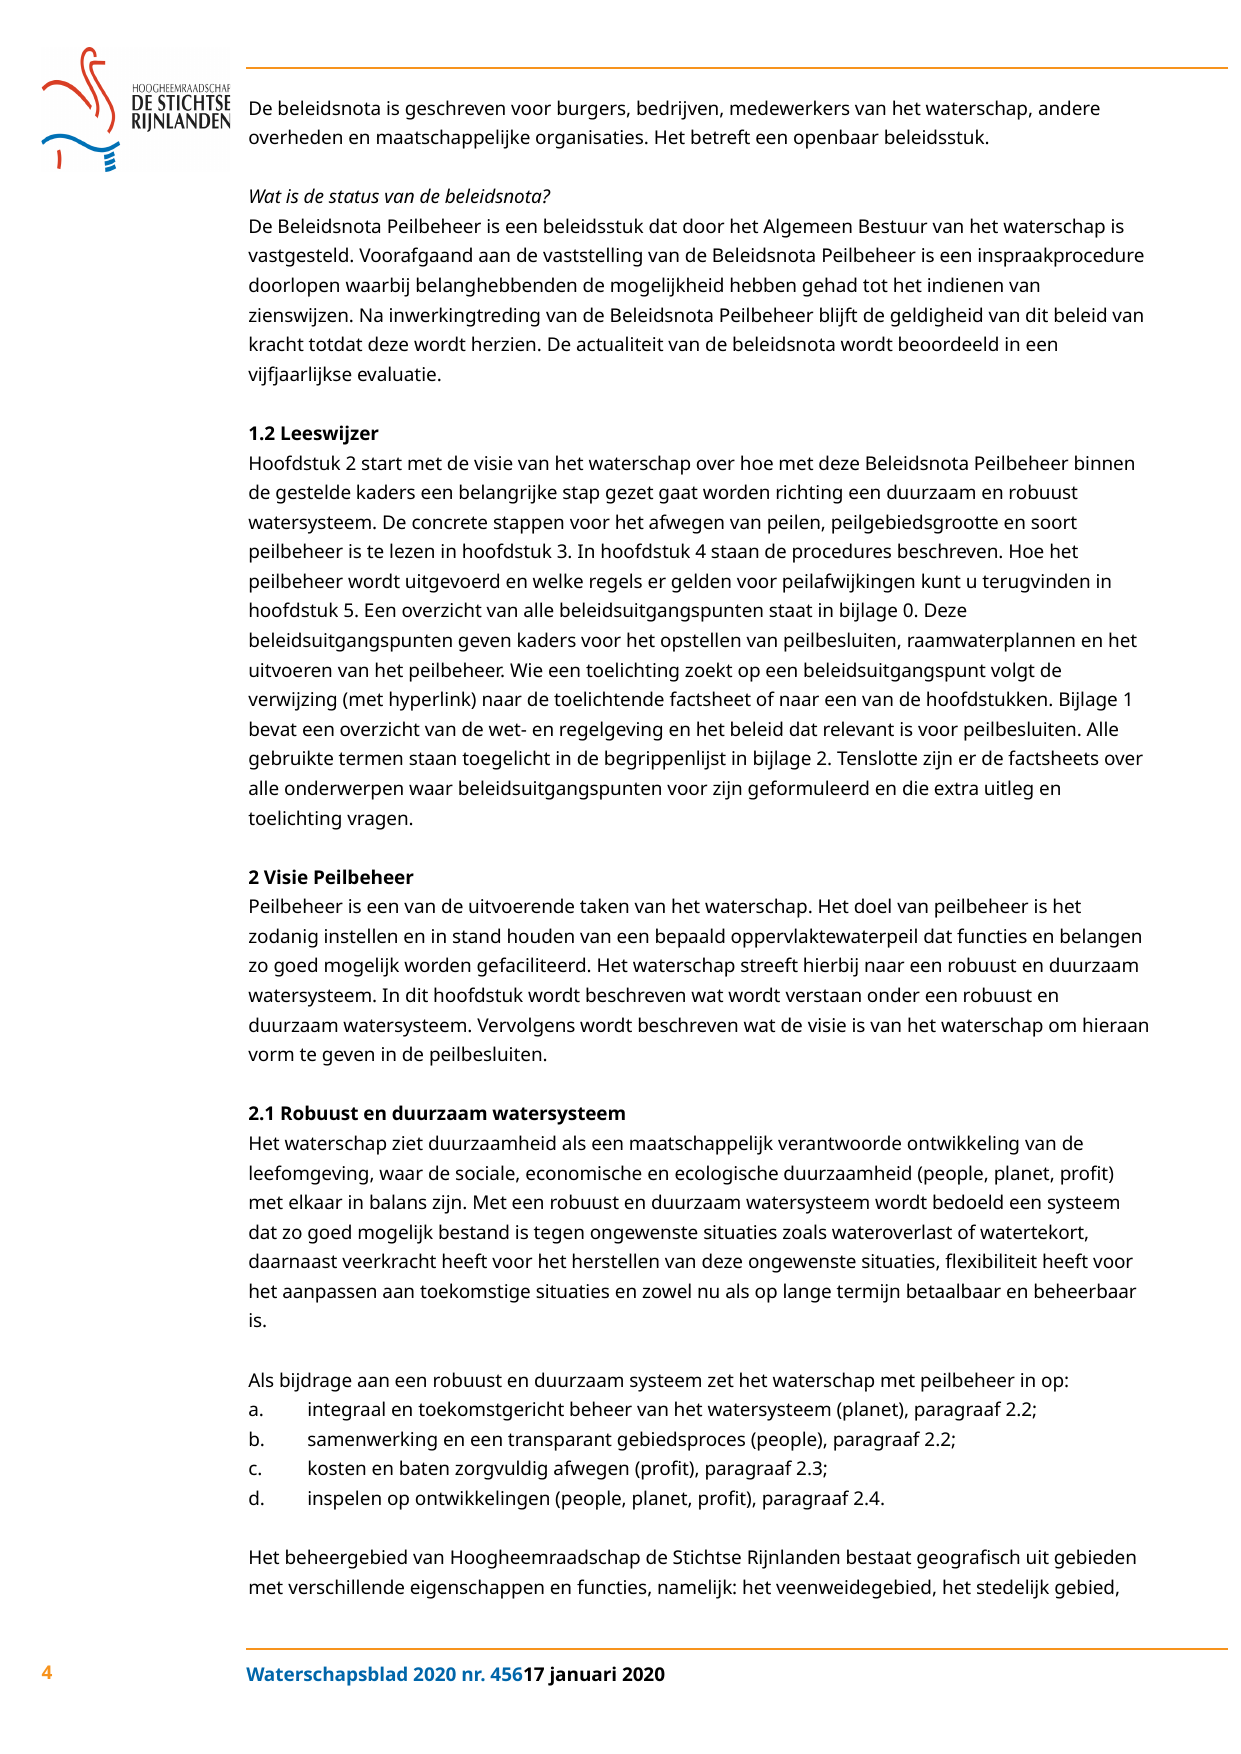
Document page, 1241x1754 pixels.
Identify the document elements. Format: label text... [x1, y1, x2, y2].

text Als bijdrage aan een robuust en duurzaam systeem zet het waterschap met peilbeheer in op: [248, 1367, 1152, 1393]
list samenwerking en een transparant gebiedsproces (people), paragraaf 2.2; [248, 1426, 1152, 1452]
list integraal en toekomstgericht beheer van het watersysteem (planet), paragraaf 2.2; [248, 1396, 1152, 1422]
text De beleidsnota is geschreven voor burgers, bedrijven, medewerkers van het waterschap, andere overheden en maatschappelijke organisaties. Het betreft een openbaar beleidsstuk. [248, 95, 1152, 150]
text Het waterschap ziet duurzaamheid als een maatschappelijk verantwoorde ontwikkeling van de leefomgeving, waar de sociale, economische en ecologische duurzaamheid (people, planet, profit) met elkaar in balans zijn. Met een robuust en duurzaam watersysteem wordt bedoeld een systeem dat zo goed mogelijk bestand is tegen ongewenste situaties zoals wateroverlast of watertekort, daarnaast veerkracht heeft voor het herstellen van deze ongewenste situaties, flexibiliteit heeft voor het aanpassen aan toekomstige situaties en zowel nu als op lange termijn betaalbaar en beheerbaar is. [248, 1130, 1152, 1333]
list kosten en baten zorgvuldig afwegen (profit), paragraaf 2.3; [248, 1456, 1152, 1481]
text 2.1 Robuust en duurzaam watersysteem [248, 1101, 1152, 1126]
text 2 Visie Peilbeheer [248, 864, 1152, 890]
list inspelen op ontwikkelingen (people, planet, profit), paragraaf 2.4. [248, 1485, 1152, 1511]
text Het beheergebied van Hoogheemraadschap de Stichtse Rijnlanden bestaat geografisch uit gebieden met verschillende eigenschappen en functies, namelijk: het veenweidegebied, het stedelijk gebied, [248, 1544, 1152, 1600]
text 1.2 Leeswijzer [248, 420, 1152, 446]
text Peilbeheer is een van de uitvoerende taken van het waterschap. Het doel van peilbeheer is het zodanig instellen en in stand houden van een bepaald oppervlaktewaterpeil dat functies en belangen zo goed mogelijk worden gefaciliteerd. Het waterschap streeft hierbij naar een robuust en duurzaam watersysteem. In dit hoofdstuk wordt beschreven wat wordt verstaan onder een robuust en duurzaam watersysteem. Vervolgens wordt beschreven wat de visie is van het waterschap om hieraan vorm te geven in de peilbesluiten. [248, 893, 1152, 1067]
text Hoofdstuk 2 start met de visie van het waterschap over hoe met deze Beleidsnota Peilbeheer binnen de gestelde kaders een belangrijke stap gezet gaat worden richting een duurzaam en robuust watersysteem. De concrete stappen voor het afwegen van peilen, peilgebiedsgrootte en soort peilbeheer is te lezen in hoofdstuk 3. In hoofdstuk 4 staan de procedures beschreven. Hoe het peilbeheer wordt uitgevoerd en welke regels er gelden voor peilafwijkingen kunt u terugvinden in hoofdstuk 5. Een overzicht van alle beleidsuitgangspunten staat in bijlage 0. Deze beleidsuitgangspunten geven kaders voor het opstellen van peilbesluiten, raamwaterplannen en het uitvoeren van het peilbeheer. Wie een toelichting zoekt op een beleidsuitgangspunt volgt de verwijzing (met hyperlink) naar de toelichtende factsheet of naar een van de hoofdstukken. Bijlage 1 bevat een overzicht van de wet- en regelgeving en het beleid dat relevant is voor peilbesluiten. Alle gebruikte termen staan toegelicht in de begrippenlijst in bijlage 2. Tenslotte zijn er de factsheets over alle onderwerpen waar beleidsuitgangspunten voor zijn geformuleerd en die extra uitleg en toelichting vragen. [248, 450, 1152, 831]
text Wat is de status van de beleidsnota? [248, 183, 1152, 209]
picture [41, 47, 231, 172]
text De Beleidsnota Peilbeheer is een beleidsstuk dat door het Algemeen Bestuur van het waterschap is vastgesteld. Voorafgaand aan de vaststelling van de Beleidsnota Peilbeheer is een inspraakprocedure doorlopen waarbij belanghebbenden de mogelijkheid hebben gehad tot het indienen van zienswijzen. Na inwerkingtreding van de Beleidsnota Peilbeheer blijft de geldigheid van dit beleid van kracht totdat deze wordt herzien. De actualiteit van de beleidsnota wordt beoordeeld in een vijfjaarlijkse evaluatie. [248, 213, 1152, 387]
